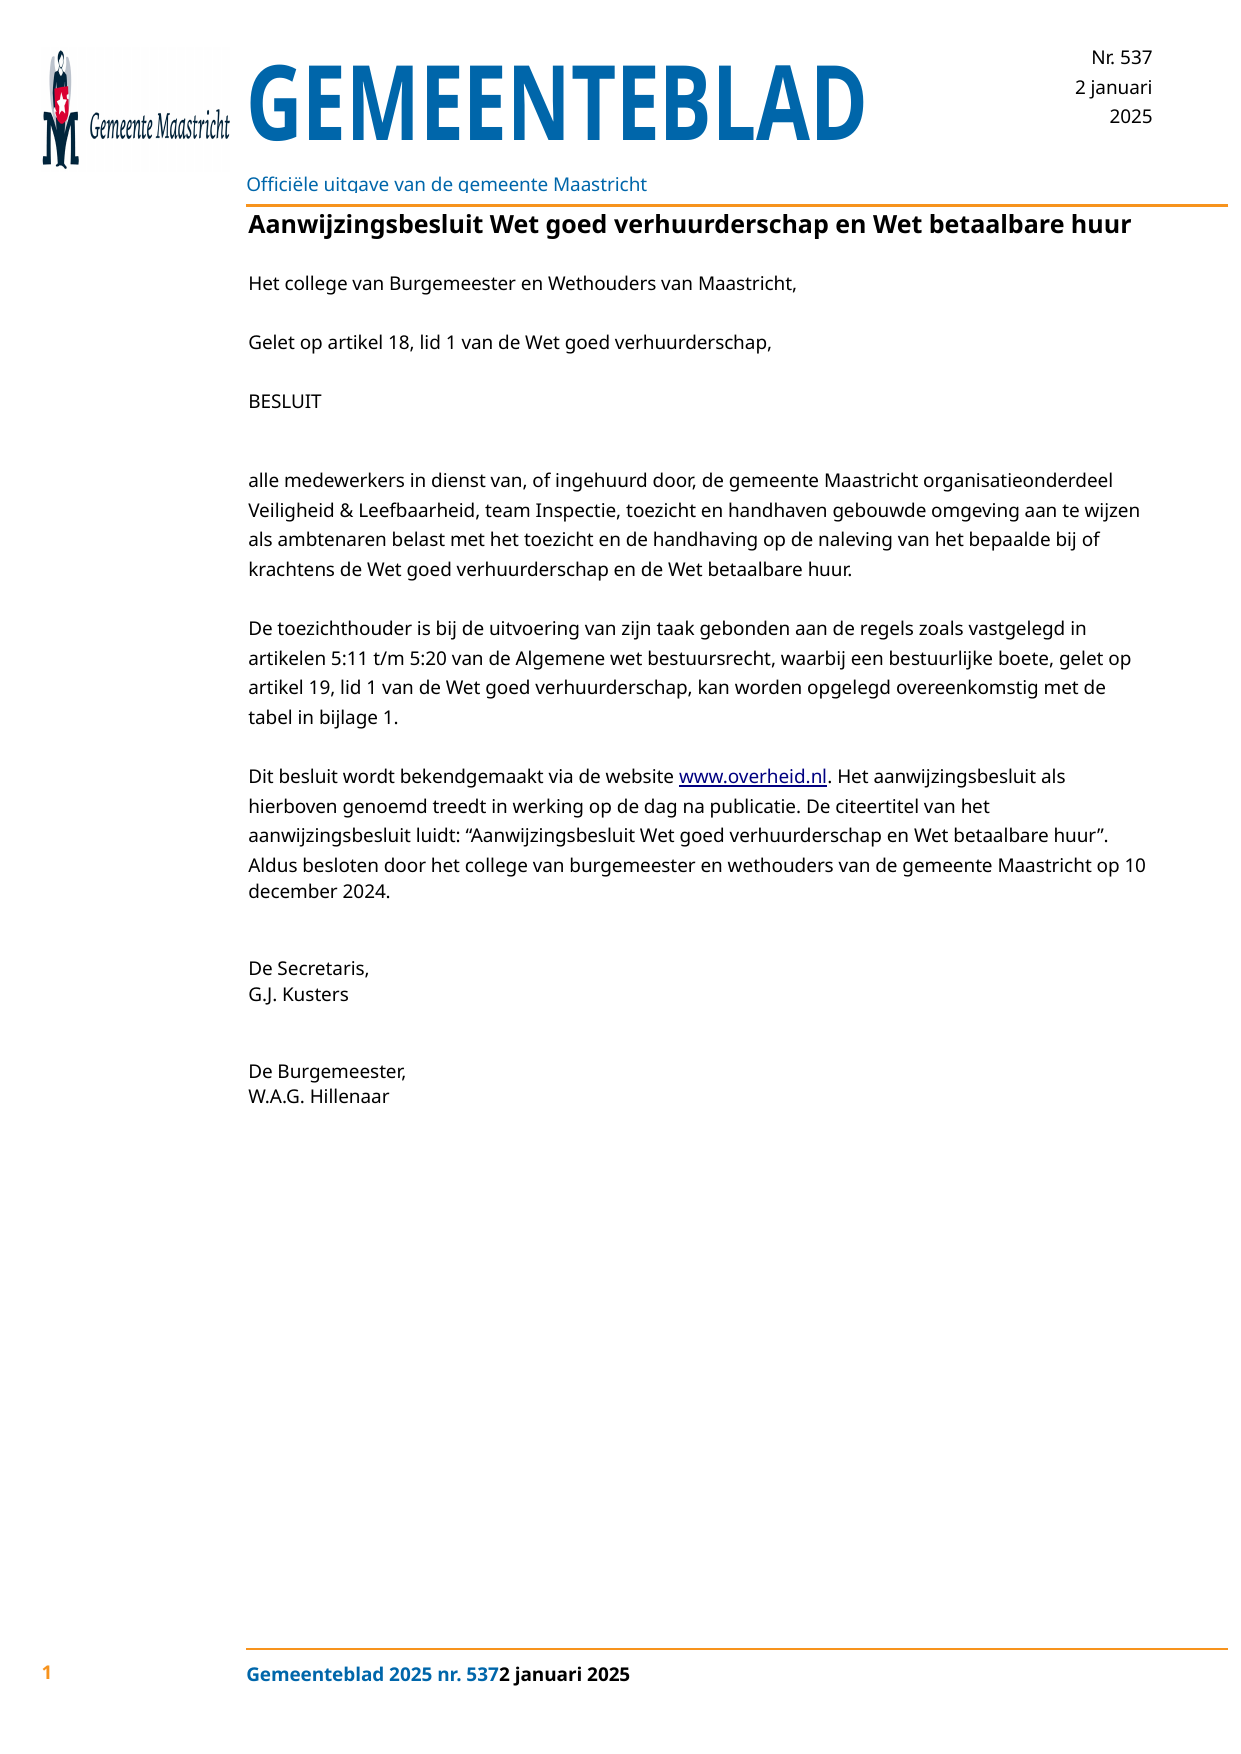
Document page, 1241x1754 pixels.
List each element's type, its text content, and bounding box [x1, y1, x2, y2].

text BESLUIT [248, 389, 1152, 414]
picture [41, 47, 231, 172]
text Aldus besloten door het college van burgemeester en wethouders van de gemeente Maastricht op 10 december 2024. [248, 852, 1152, 903]
text De toezichthouder is bij de uitvoering van zijn taak gebonden aan de regels zoals vastgelegd in artikelen 5:11 t/m 5:20 van de Algemene wet bestuursrecht, waarbij een bestuurlijke boete, gelet op artikel 19, lid 1 van de Wet goed verhuurderschap, kan worden opgelegd overeenkomstig met de tabel in bijlage 1. [248, 615, 1152, 730]
text G.J. Kusters [248, 981, 1152, 1006]
text W.A.G. Hillenaar [248, 1084, 1152, 1109]
text Aanwijzingsbesluit Wet goed verhuurderschap en Wet betaalbare huur [248, 207, 1152, 241]
text Dit besluit wordt bekendgemaakt via de website www.overheid.nl. Het aanwijzingsbesluit als hierboven genoemd treedt in werking op de dag na publicatie. De citeertitel van het aanwijzingsbesluit luidt: “Aanwijzingsbesluit Wet goed verhuurderschap en Wet betaalbare huur”. [248, 763, 1152, 848]
text De Secretaris, [248, 955, 1152, 981]
text De Burgemeester, [248, 1058, 1152, 1084]
text alle medewerkers in dienst van, of ingehuurd door, de gemeente Maastricht organisatieonderdeel Veiligheid & Leefbaarheid, team Inspectie, toezicht en handhaven gebouwde omgeving aan te wijzen als ambtenaren belast met het toezicht en de handhaving op de naleving van het bepaalde bij of krachtens de Wet goed verhuurderschap en de Wet betaalbare huur. [248, 467, 1152, 582]
text Het college van Burgemeester en Wethouders van Maastricht, [248, 270, 1152, 296]
text Gelet op artikel 18, lid 1 van de Wet goed verhuurderschap, [248, 329, 1152, 355]
